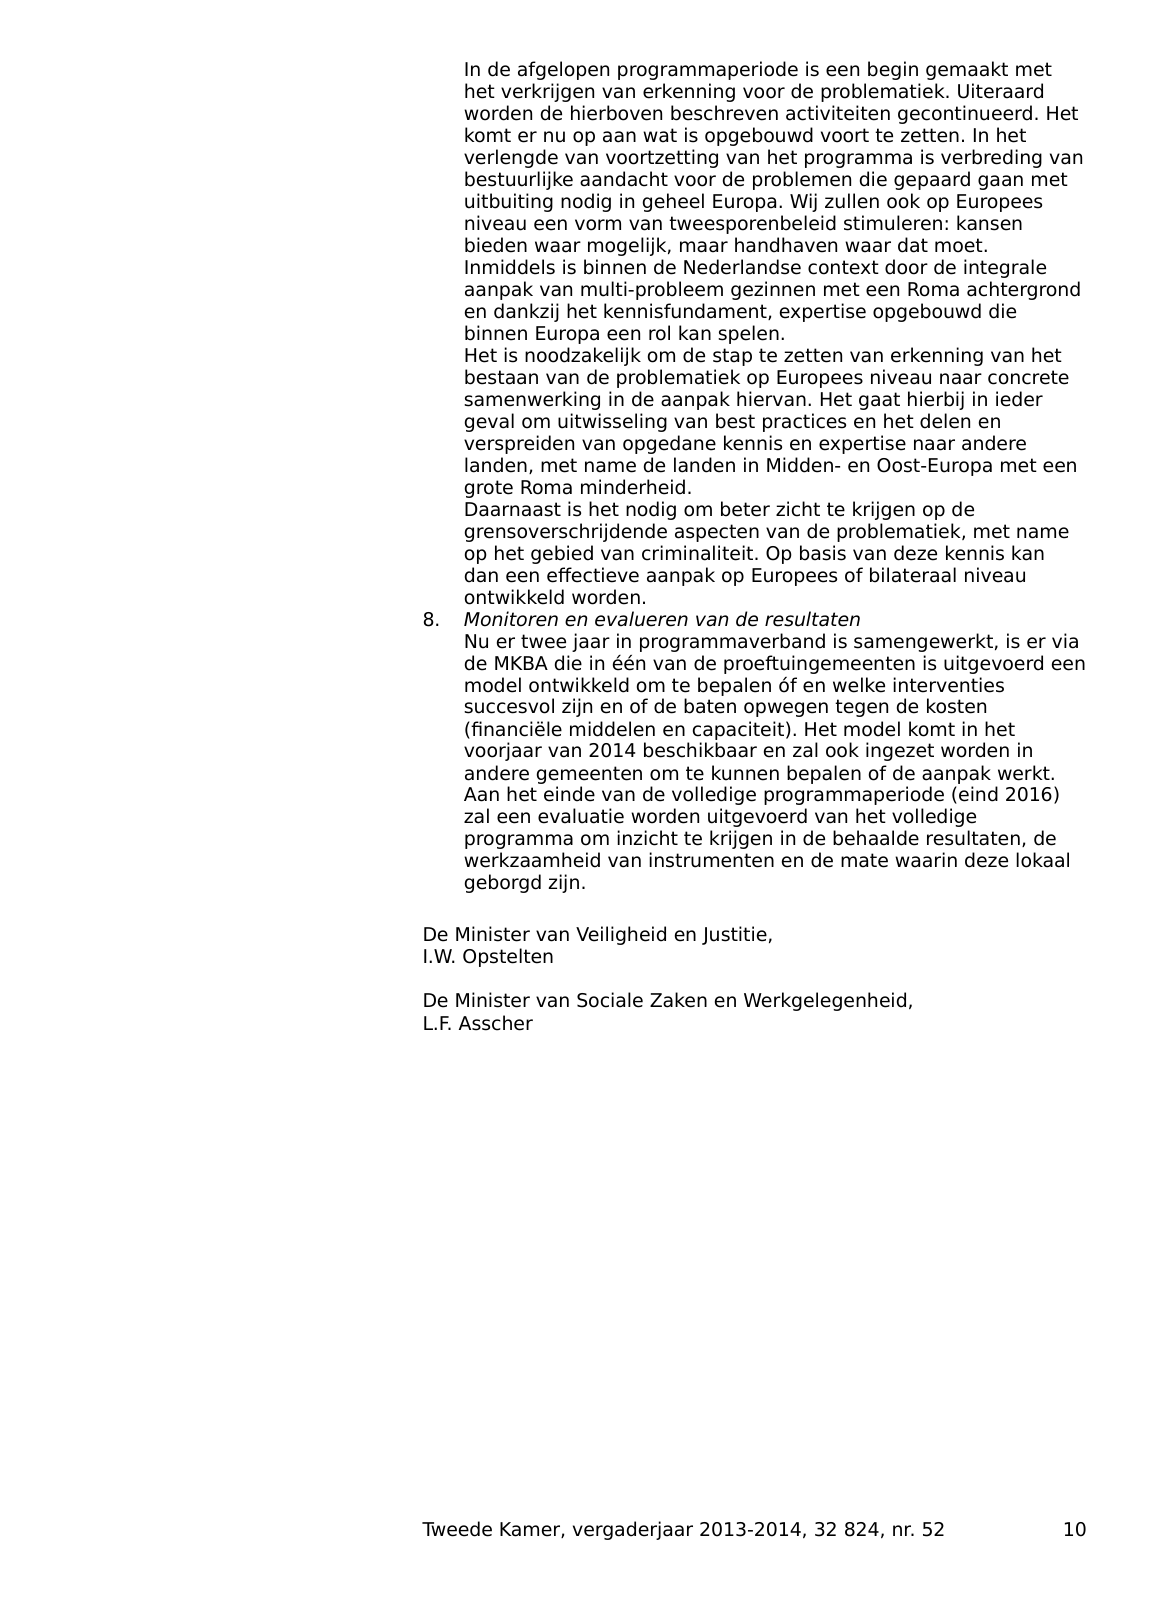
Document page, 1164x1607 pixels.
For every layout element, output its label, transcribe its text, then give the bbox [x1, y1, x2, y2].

text De Minister van Sociale Zaken en Werkgelegenheid, L.F. Asscher [422, 990, 1087, 1034]
text In de afgelopen programmaperiode is een begin gemaakt met het verkrijgen van erkenning voor de problematiek. Uiteraard worden de hierboven beschreven activiteiten gecontinueerd. Het komt er nu op aan wat is opgebouwd voort te zetten. In het verlengde van voortzetting van het programma is verbreding van bestuurlijke aandacht voor de problemen die gepaard gaan met uitbuiting nodig in geheel Europa. Wij zullen ook op Europees niveau een vorm van tweesporenbeleid stimuleren: kansen bieden waar mogelijk, maar handhaven waar dat moet. Inmiddels is binnen de Nederlandse context door de integrale aanpak van multi-probleem gezinnen met een Roma achtergrond en dankzij het kennisfundament, expertise opgebouwd die binnen Europa een rol kan spelen. [464, 59, 1087, 345]
text De Minister van Veiligheid en Justitie, I.W. Opstelten [422, 924, 1087, 968]
text Aan het einde van de volledige programmaperiode (eind 2016) zal een evaluatie worden uitgevoerd van het volledige programma om inzicht te krijgen in de behaalde resultaten, de werkzaamheid van instrumenten en de mate waarin deze lokaal geborgd zijn. [464, 784, 1087, 894]
text Nu er twee jaar in programmaverband is samengewerkt, is er via de MKBA die in één van de proeftuingemeenten is uitgevoerd een model ontwikkeld om te bepalen óf en welke interventies succesvol zijn en of de baten opwegen tegen de kosten (financiële middelen en capaciteit). Het model komt in het voorjaar van 2014 beschikbaar en zal ook ingezet worden in andere gemeenten om te kunnen bepalen of de aanpak werkt. [464, 631, 1087, 784]
text Daarnaast is het nodig om beter zicht te krijgen op de grensoverschrijdende aspecten van de problematiek, met name op het gebied van criminaliteit. Op basis van deze kennis kan dan een effectieve aanpak op Europees of bilateraal niveau ontwikkeld worden. [464, 499, 1087, 608]
text Het is noodzakelijk om de stap te zetten van erkenning van het bestaan van de problematiek op Europees niveau naar concrete samenwerking in de aanpak hiervan. Het gaat hierbij in ieder geval om uitwisseling van best practices en het delen en verspreiden van opgedane kennis en expertise naar andere landen, met name de landen in Midden- en Oost-Europa met een grote Roma minderheid. [464, 345, 1087, 499]
text 8. Monitoren en evalueren van de resultaten [422, 608, 1087, 631]
